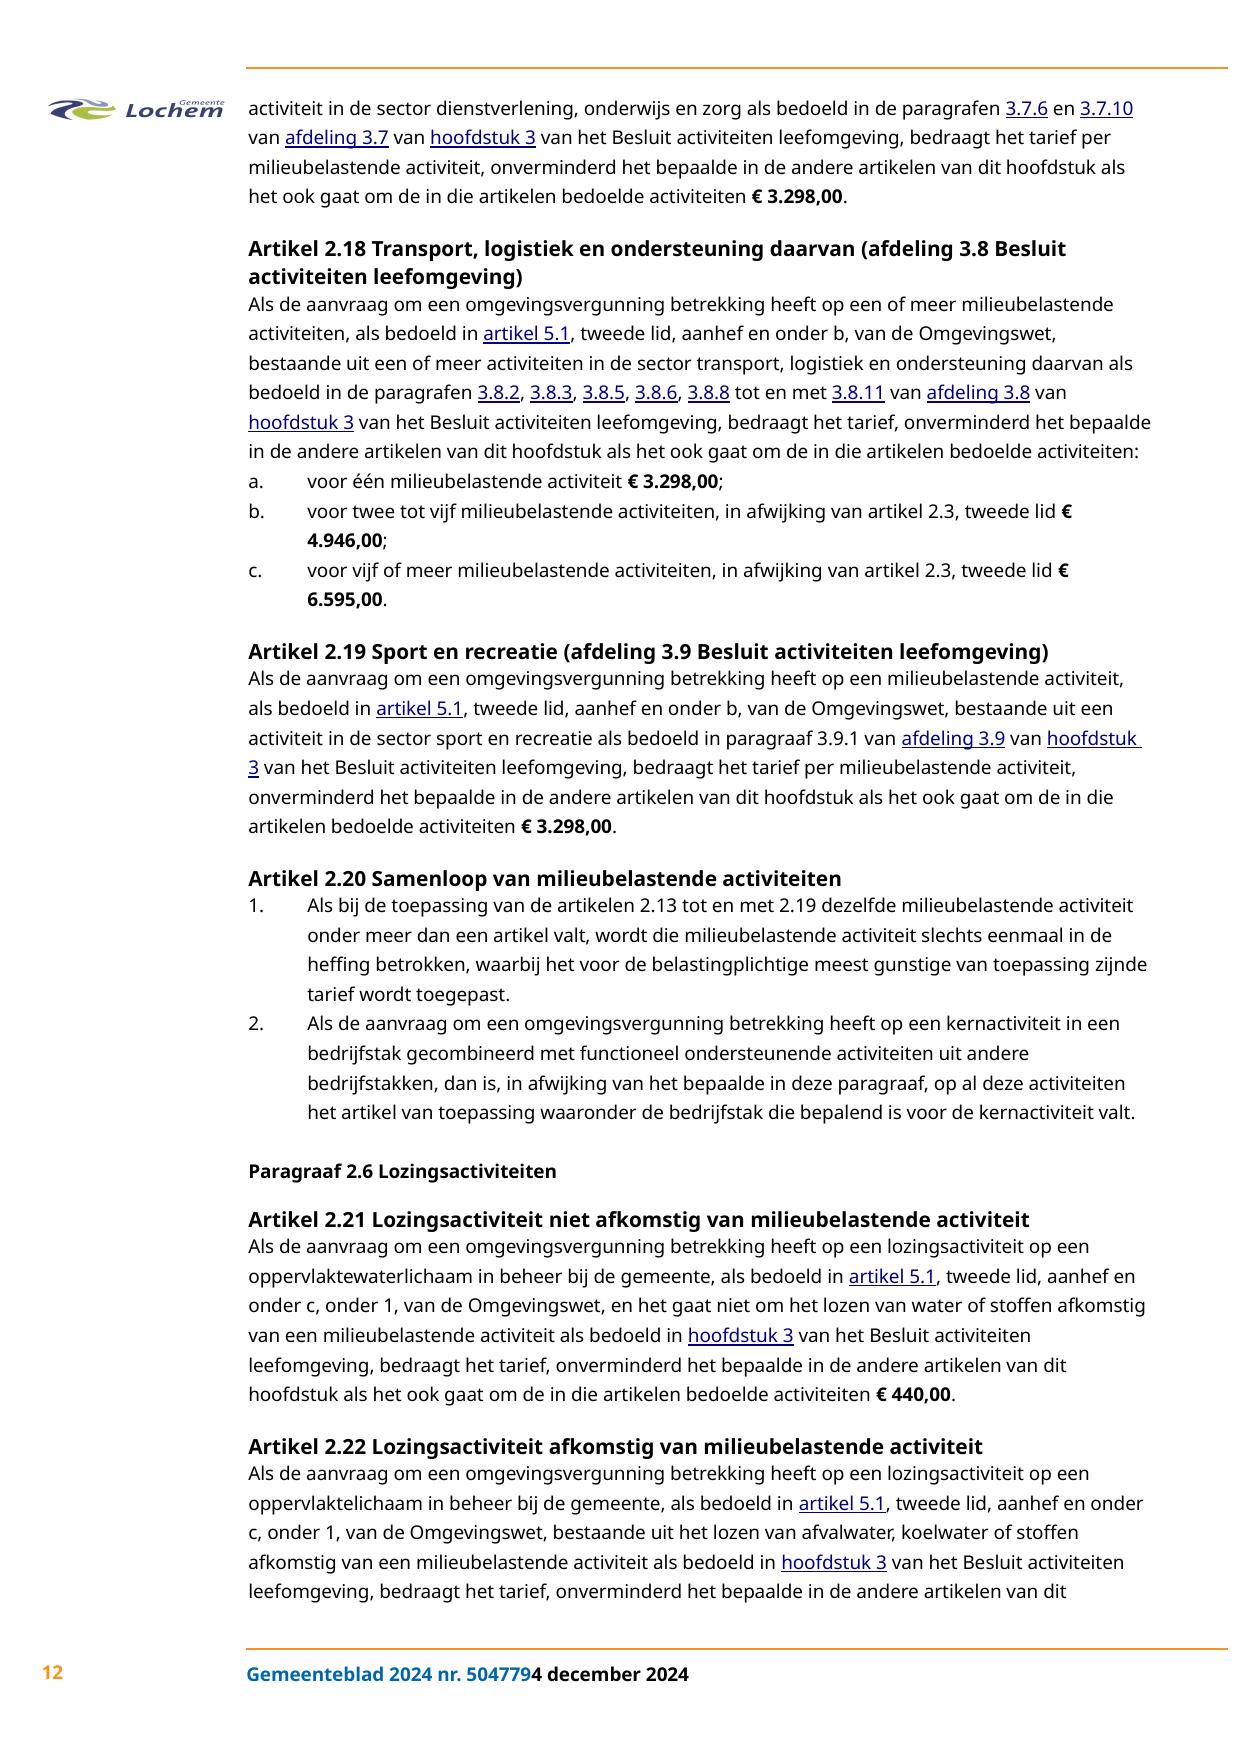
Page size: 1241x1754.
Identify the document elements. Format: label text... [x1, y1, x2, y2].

text Als de aanvraag om een omgevingsvergunning betrekking heeft op een lozingsactiviteit op een oppervlaktelichaam in beheer bij de gemeente, als bedoeld in artikel 5.1, tweede lid, aanhef en onder c, onder 1, van de Omgevingswet, bestaande uit het lozen van afvalwater, koelwater of stoffen afkomstig van een milieubelastende activiteit als bedoeld in hoofdstuk 3 van het Besluit activiteiten leefomgeving, bedraagt het tarief, onverminderd het bepaalde in de andere artikelen van dit [248, 1460, 1152, 1604]
list Als bij de toepassing van de artikelen 2.13 tot en met 2.19 dezelfde milieubelastende activiteit onder meer dan een artikel valt, wordt die milieubelastende activiteit slechts eenmaal in de heffing betrokken, waarbij het voor de belastingplichtige meest gunstige van toepassing zijnde tarief wordt toegepast. [248, 892, 1152, 1007]
list voor één milieubelastende activiteit € 3.298,00; [248, 468, 1152, 494]
text Artikel 2.22 Lozingsactiviteit afkomstig van milieubelastende activiteit [248, 1432, 1152, 1460]
list voor twee tot vijf milieubelastende activiteiten, in afwijking van artikel 2.3, tweede lid € 4.946,00; [248, 498, 1152, 553]
text Artikel 2.21 Lozingsactiviteit niet afkomstig van milieubelastende activiteit [248, 1205, 1152, 1233]
text Als de aanvraag om een omgevingsvergunning betrekking heeft op een of meer milieubelastende activiteiten, als bedoeld in artikel 5.1, tweede lid, aanhef en onder b, van de Omgevingswet, bestaande uit een of meer activiteiten in de sector transport, logistiek en ondersteuning daarvan als bedoeld in de paragrafen 3.8.2, 3.8.3, 3.8.5, 3.8.6, 3.8.8 tot en met 3.8.11 van afdeling 3.8 van hoofdstuk 3 van het Besluit activiteiten leefomgeving, bedraagt het tarief, onverminderd het bepaalde in de andere artikelen van dit hoofdstuk als het ook gaat om de in die artikelen bedoelde activiteiten: [248, 291, 1152, 464]
text Artikel 2.18 Transport, logistiek en ondersteuning daarvan (afdeling 3.8 Besluit activiteiten leefomgeving) [248, 234, 1152, 291]
text Artikel 2.20 Samenloop van milieubelastende activiteiten [248, 864, 1152, 892]
text Artikel 2.19 Sport en recreatie (afdeling 3.9 Besluit activiteiten leefomgeving) [248, 637, 1152, 666]
text Paragraaf 2.6 Lozingsactiviteiten [248, 1158, 1152, 1184]
list Als de aanvraag om een omgevingsvergunning betrekking heeft op een kernactiviteit in een bedrijfstak gecombineerd met functioneel ondersteunende activiteiten uit andere bedrijfstakken, dan is, in afwijking van het bepaalde in deze paragraaf, op al deze activiteiten het artikel van toepassing waaronder de bedrijfstak die bepalend is voor de kernactiviteit valt. [248, 1011, 1152, 1125]
picture [41, 47, 231, 172]
text Als de aanvraag om een omgevingsvergunning betrekking heeft op een lozingsactiviteit op een oppervlaktewaterlichaam in beheer bij de gemeente, als bedoeld in artikel 5.1, tweede lid, aanhef en onder c, onder 1, van de Omgevingswet, en het gaat niet om het lozen van water of stoffen afkomstig van een milieubelastende activiteit als bedoeld in hoofdstuk 3 van het Besluit activiteiten leefomgeving, bedraagt het tarief, onverminderd het bepaalde in de andere artikelen van dit hoofdstuk als het ook gaat om de in die artikelen bedoelde activiteiten € 440,00. [248, 1233, 1152, 1407]
text activiteit in de sector dienstverlening, onderwijs en zorg als bedoeld in de paragrafen 3.7.6 en 3.7.10 van afdeling 3.7 van hoofdstuk 3 van het Besluit activiteiten leefomgeving, bedraagt het tarief per milieubelastende activiteit, onverminderd het bepaalde in de andere artikelen van dit hoofdstuk als het ook gaat om de in die artikelen bedoelde activiteiten € 3.298,00. [248, 95, 1152, 209]
text Als de aanvraag om een omgevingsvergunning betrekking heeft op een milieubelastende activiteit, als bedoeld in artikel 5.1, tweede lid, aanhef en onder b, van de Omgevingswet, bestaande uit een activiteit in de sector sport en recreatie als bedoeld in paragraaf 3.9.1 van afdeling 3.9 van hoofdstuk 3 van het Besluit activiteiten leefomgeving, bedraagt het tarief per milieubelastende activiteit, onverminderd het bepaalde in de andere artikelen van dit hoofdstuk als het ook gaat om de in die artikelen bedoelde activiteiten € 3.298,00. [248, 666, 1152, 839]
list voor vijf of meer milieubelastende activiteiten, in afwijking van artikel 2.3, tweede lid € 6.595,00. [248, 557, 1152, 612]
